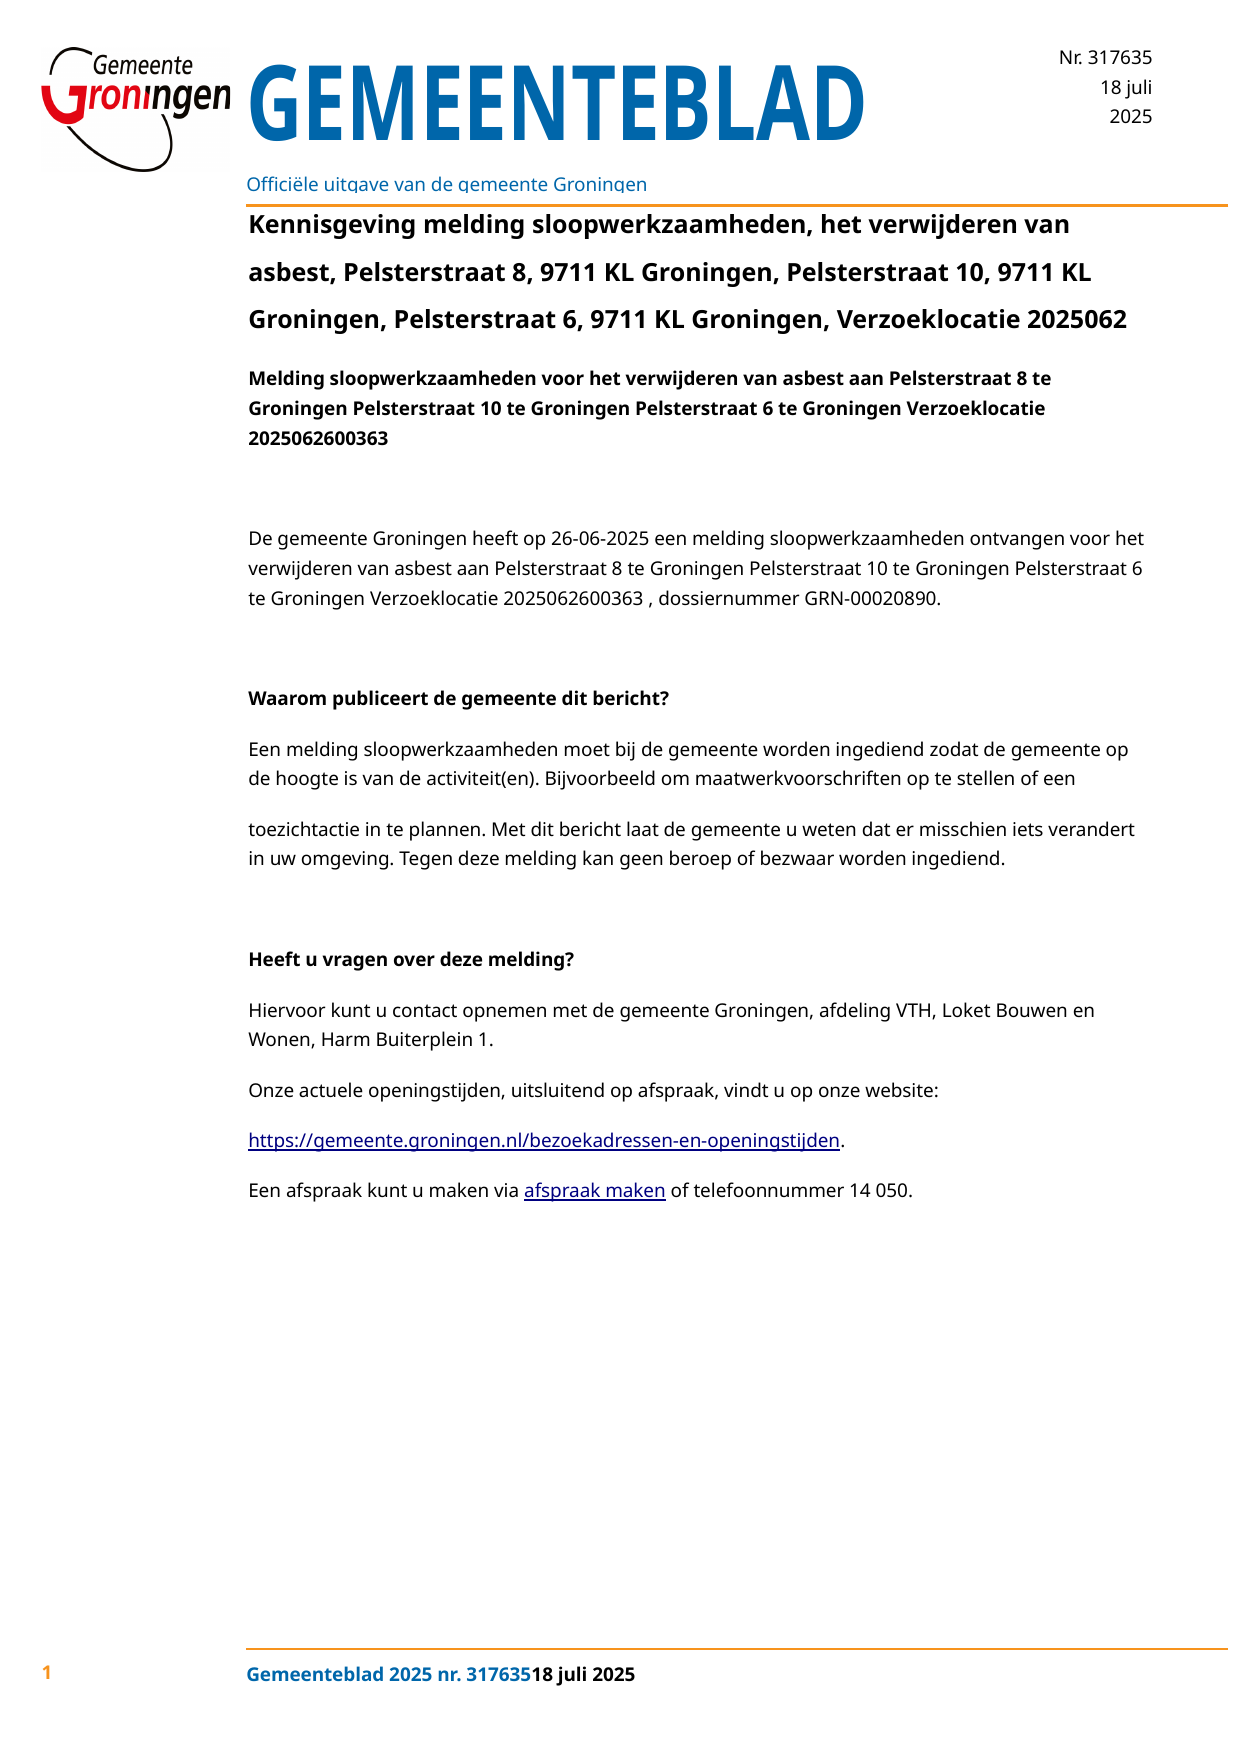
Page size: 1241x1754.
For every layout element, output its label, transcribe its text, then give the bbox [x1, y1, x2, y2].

text Waarom publiceert de gemeente dit bericht? [248, 686, 1152, 711]
text Een melding sloopwerkzaamheden moet bij de gemeente worden ingediend zodat de gemeente op de hoogte is van de activiteit(en). Bijvoorbeeld om maatwerkvoorschriften op te stellen of een [248, 736, 1152, 791]
text De gemeente Groningen heeft op 26-06-2025 een melding sloopwerkzaamheden ontvangen voor het verwijderen van asbest aan Pelsterstraat 8 te Groningen Pelsterstraat 10 te Groningen Pelsterstraat 6 te Groningen Verzoeklocatie 2025062600363 , dossiernummer GRN-00020890. [248, 526, 1152, 610]
text Kennisgeving melding sloopwerkzaamheden, het verwijderen van asbest, Pelsterstraat 8, 9711 KL Groningen, Pelsterstraat 10, 9711 KL Groningen, Pelsterstraat 6, 9711 KL Groningen, Verzoeklocatie 2025062 [248, 207, 1152, 336]
text Hiervoor kunt u contact opnemen met de gemeente Groningen, afdeling VTH, Loket Bouwen en Wonen, Harm Buiterplein 1. [248, 997, 1152, 1052]
text Een afspraak kunt u maken via afspraak maken of telefoonnummer 14 050. [248, 1178, 1152, 1203]
text toezichtactie in te plannen. Met dit bericht laat de gemeente u weten dat er misschien iets verandert in uw omgeving. Tegen deze melding kan geen beroep of bezwaar worden ingediend. [248, 816, 1152, 871]
text Melding sloopwerkzaamheden voor het verwijderen van asbest aan Pelsterstraat 8 te Groningen Pelsterstraat 10 te Groningen Pelsterstraat 6 te Groningen Verzoeklocatie 2025062600363 [248, 366, 1152, 450]
text https://gemeente.groningen.nl/bezoekadressen-en-openingstijden. [248, 1127, 1152, 1153]
picture [41, 47, 231, 172]
text Heeft u vragen over deze melding? [248, 946, 1152, 972]
text Onze actuele openingstijden, uitsluitend op afspraak, vindt u op onze website: [248, 1077, 1152, 1102]
